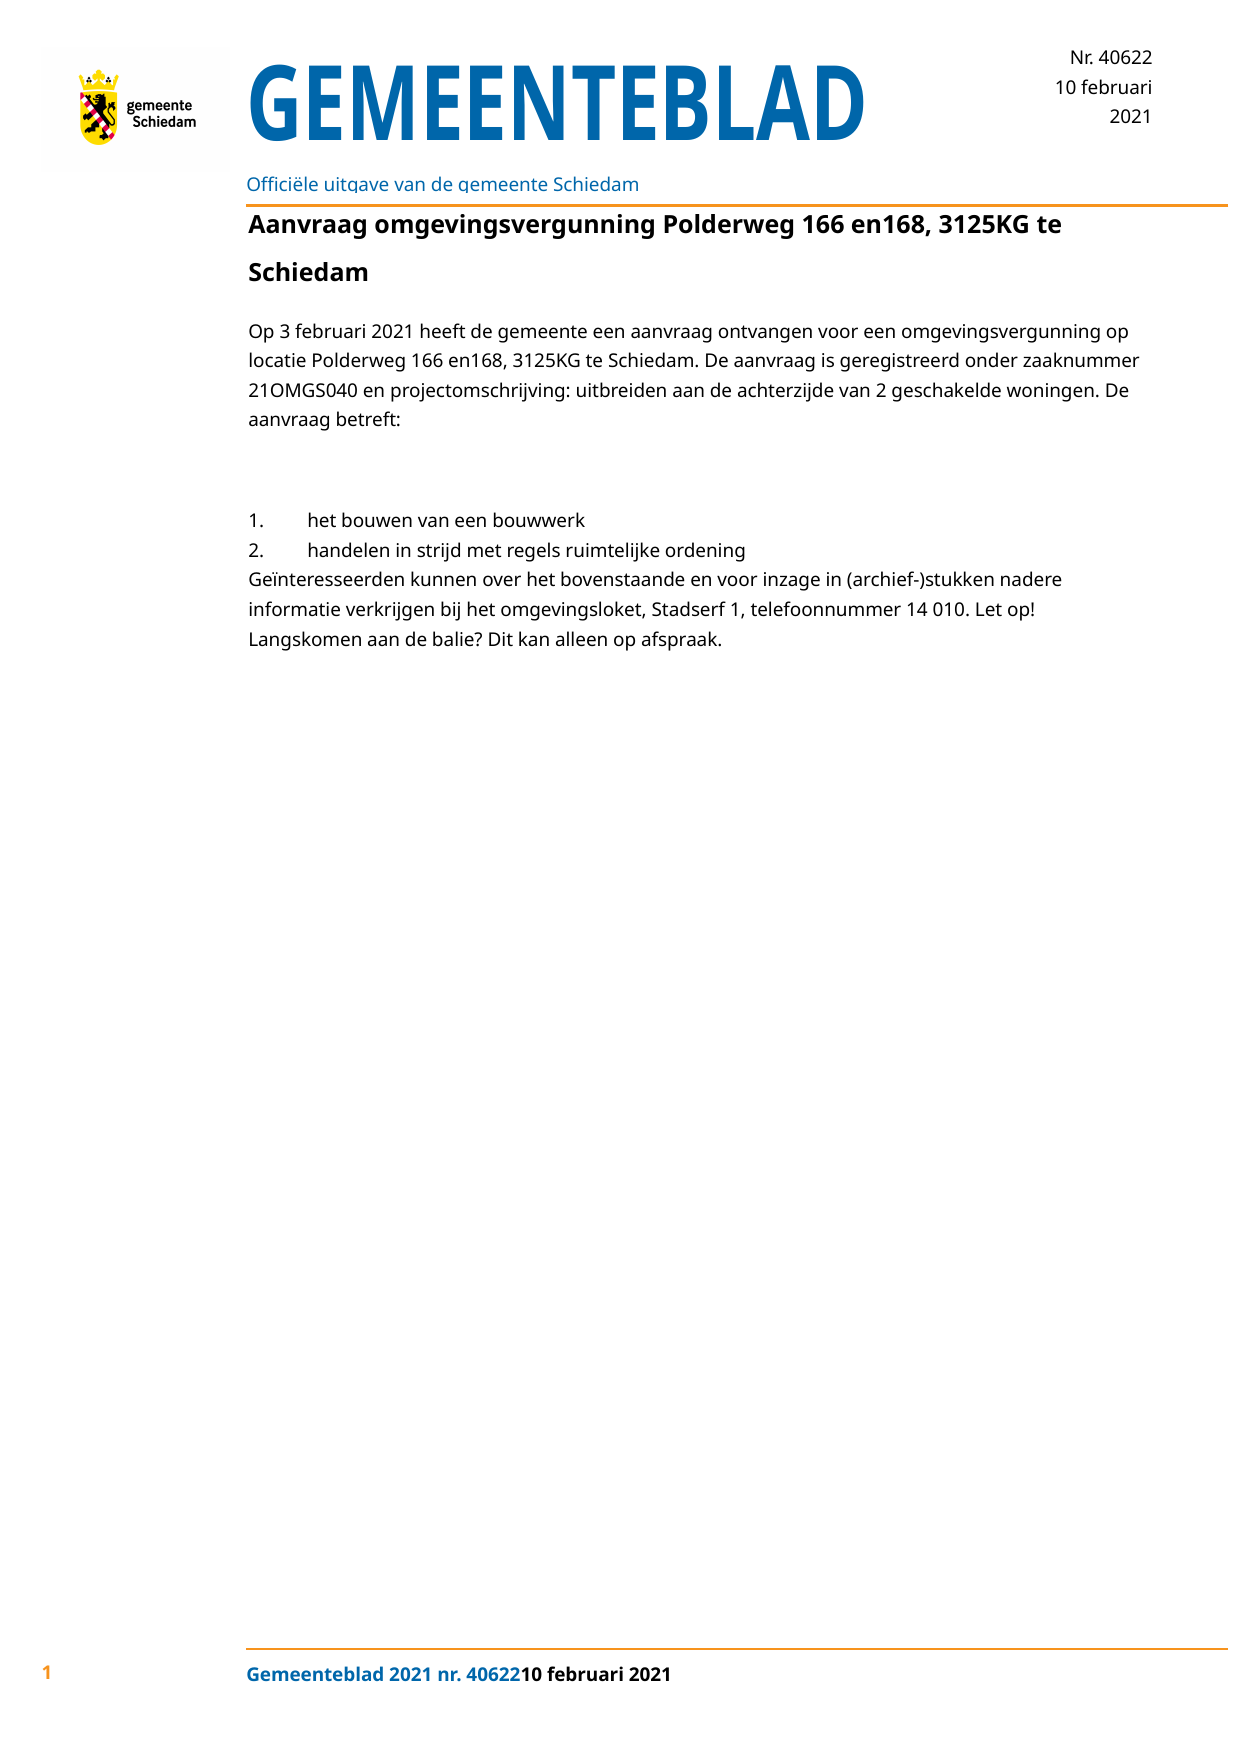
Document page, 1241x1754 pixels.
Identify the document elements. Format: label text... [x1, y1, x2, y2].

text Aanvraag omgevingsvergunning Polderweg 166 en168, 3125KG te Schiedam [248, 207, 1152, 288]
text Op 3 februari 2021 heeft de gemeente een aanvraag ontvangen voor een omgevingsvergunning op locatie Polderweg 166 en168, 3125KG te Schiedam. De aanvraag is geregistreerd onder zaaknummer 21OMGS040 en projectomschrijving: uitbreiden aan de achterzijde van 2 geschakelde woningen. De aanvraag betreft: [248, 318, 1152, 432]
text Geïnteresseerden kunnen over het bovenstaande en voor inzage in (archief-)stukken nadere informatie verkrijgen bij het omgevingsloket, Stadserf 1, telefoonnummer 14 010. Let op! Langskomen aan de balie? Dit kan alleen op afspraak. [248, 567, 1152, 652]
list handelen in strijd met regels ruimtelijke ordening [248, 537, 1152, 563]
list het bouwen van een bouwwerk [248, 507, 1152, 533]
picture [41, 47, 231, 172]
